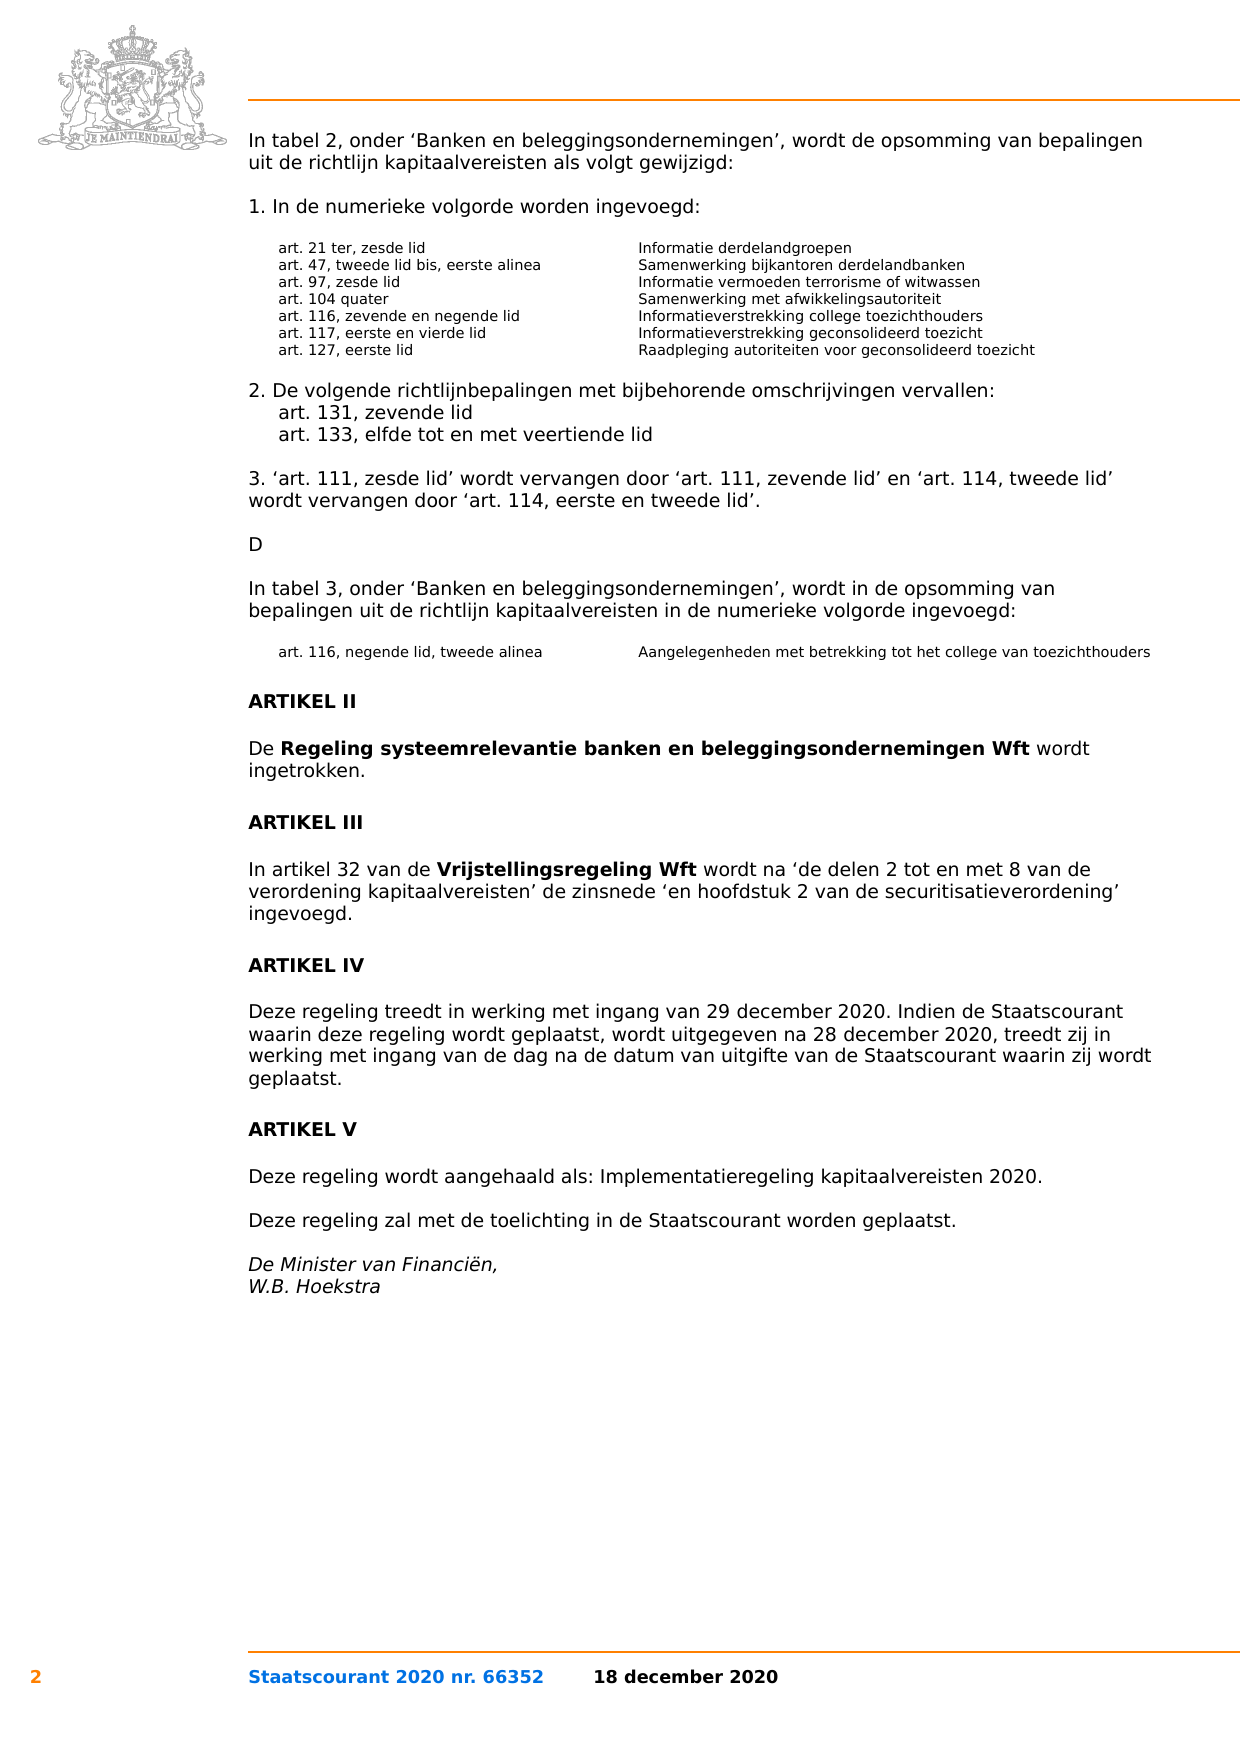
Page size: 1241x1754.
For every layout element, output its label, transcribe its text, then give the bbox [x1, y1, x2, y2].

subtitle ARTIKEL V [248, 1119, 1163, 1141]
table_cell art. 47, tweede lid bis, eerste alinea [278, 257, 632, 273]
table_cell Samenwerking bijkantoren derdelandbanken [632, 257, 1163, 273]
text In artikel 32 van de Vrijstellingsregeling Wft wordt na ‘de delen 2 tot en met 8 van de verordening kapitaalvereisten’ de zinsnede ‘en hoofdstuk 2 van de securitisatieverordening’ ingevoegd. [248, 858, 1163, 924]
text In tabel 2, onder ‘Banken en beleggingsondernemingen’, wordt de opsomming van bepalingen uit de richtlijn kapitaalvereisten als volgt gewijzigd: [248, 130, 1163, 174]
text Deze regeling wordt aangehaald als: Implementatieregeling kapitaalvereisten 2020. [248, 1166, 1163, 1188]
table_cell Informatieverstrekking college toezichthouders [632, 308, 1163, 324]
text 3. ‘art. 111, zesde lid’ wordt vervangen door ‘art. 111, zevende lid’ en ‘art. 114, tweede lid’ wordt vervangen door ‘art. 114, eerste en tweede lid’. [248, 468, 1163, 512]
table_header Aangelegenheden met betrekking tot het college van toezichthouders [632, 644, 1163, 661]
table_cell art. 97, zesde lid [278, 274, 632, 291]
table_cell art. 117, eerste en vierde lid [278, 325, 632, 341]
table_header art. 21 ter, zesde lid [278, 240, 632, 257]
table_cell Informatieverstrekking geconsolideerd toezicht [632, 325, 1163, 341]
picture [38, 25, 227, 150]
text D [248, 534, 1163, 556]
subtitle ARTIKEL II [248, 691, 1163, 713]
table_header Informatie derdelandgroepen [632, 240, 1163, 257]
text De Minister van Financiën, W.B. Hoekstra [248, 1254, 1163, 1298]
table_cell Raadpleging autoriteiten voor geconsolideerd toezicht [632, 341, 1163, 358]
subtitle ARTIKEL III [248, 812, 1163, 833]
table_cell Informatie vermoeden terrorisme of witwassen [632, 274, 1163, 291]
table_cell Samenwerking met afwikkelingsautoriteit [632, 291, 1163, 307]
text art. 133, elfde tot en met veertiende lid [278, 424, 1163, 446]
text Deze regeling treedt in werking met ingang van 29 december 2020. Indien de Staatscourant waarin deze regeling wordt geplaatst, wordt uitgegeven na 28 december 2020, treedt zij in werking met ingang van de dag na de datum van uitgifte van de Staatscourant waarin zij wordt geplaatst. [248, 1001, 1163, 1089]
table_header art. 116, negende lid, tweede alinea [278, 644, 632, 661]
text In tabel 3, onder ‘Banken en beleggingsondernemingen’, wordt in de opsomming van bepalingen uit de richtlijn kapitaalvereisten in de numerieke volgorde ingevoegd: [248, 578, 1163, 622]
table_cell art. 104 quater [278, 291, 632, 307]
text De Regeling systeemrelevantie banken en beleggingsondernemingen Wft wordt ingetrokken. [248, 738, 1163, 782]
subtitle ARTIKEL IV [248, 954, 1163, 976]
text Deze regeling zal met de toelichting in de Staatscourant worden geplaatst. [248, 1210, 1163, 1232]
table_cell art. 116, zevende en negende lid [278, 308, 632, 324]
text 1. In de numerieke volgorde worden ingevoegd: [248, 196, 1163, 218]
table_cell art. 127, eerste lid [278, 341, 632, 358]
text 2. De volgende richtlijnbepalingen met bijbehorende omschrijvingen vervallen: [248, 380, 1163, 402]
text art. 131, zevende lid [278, 402, 1163, 424]
